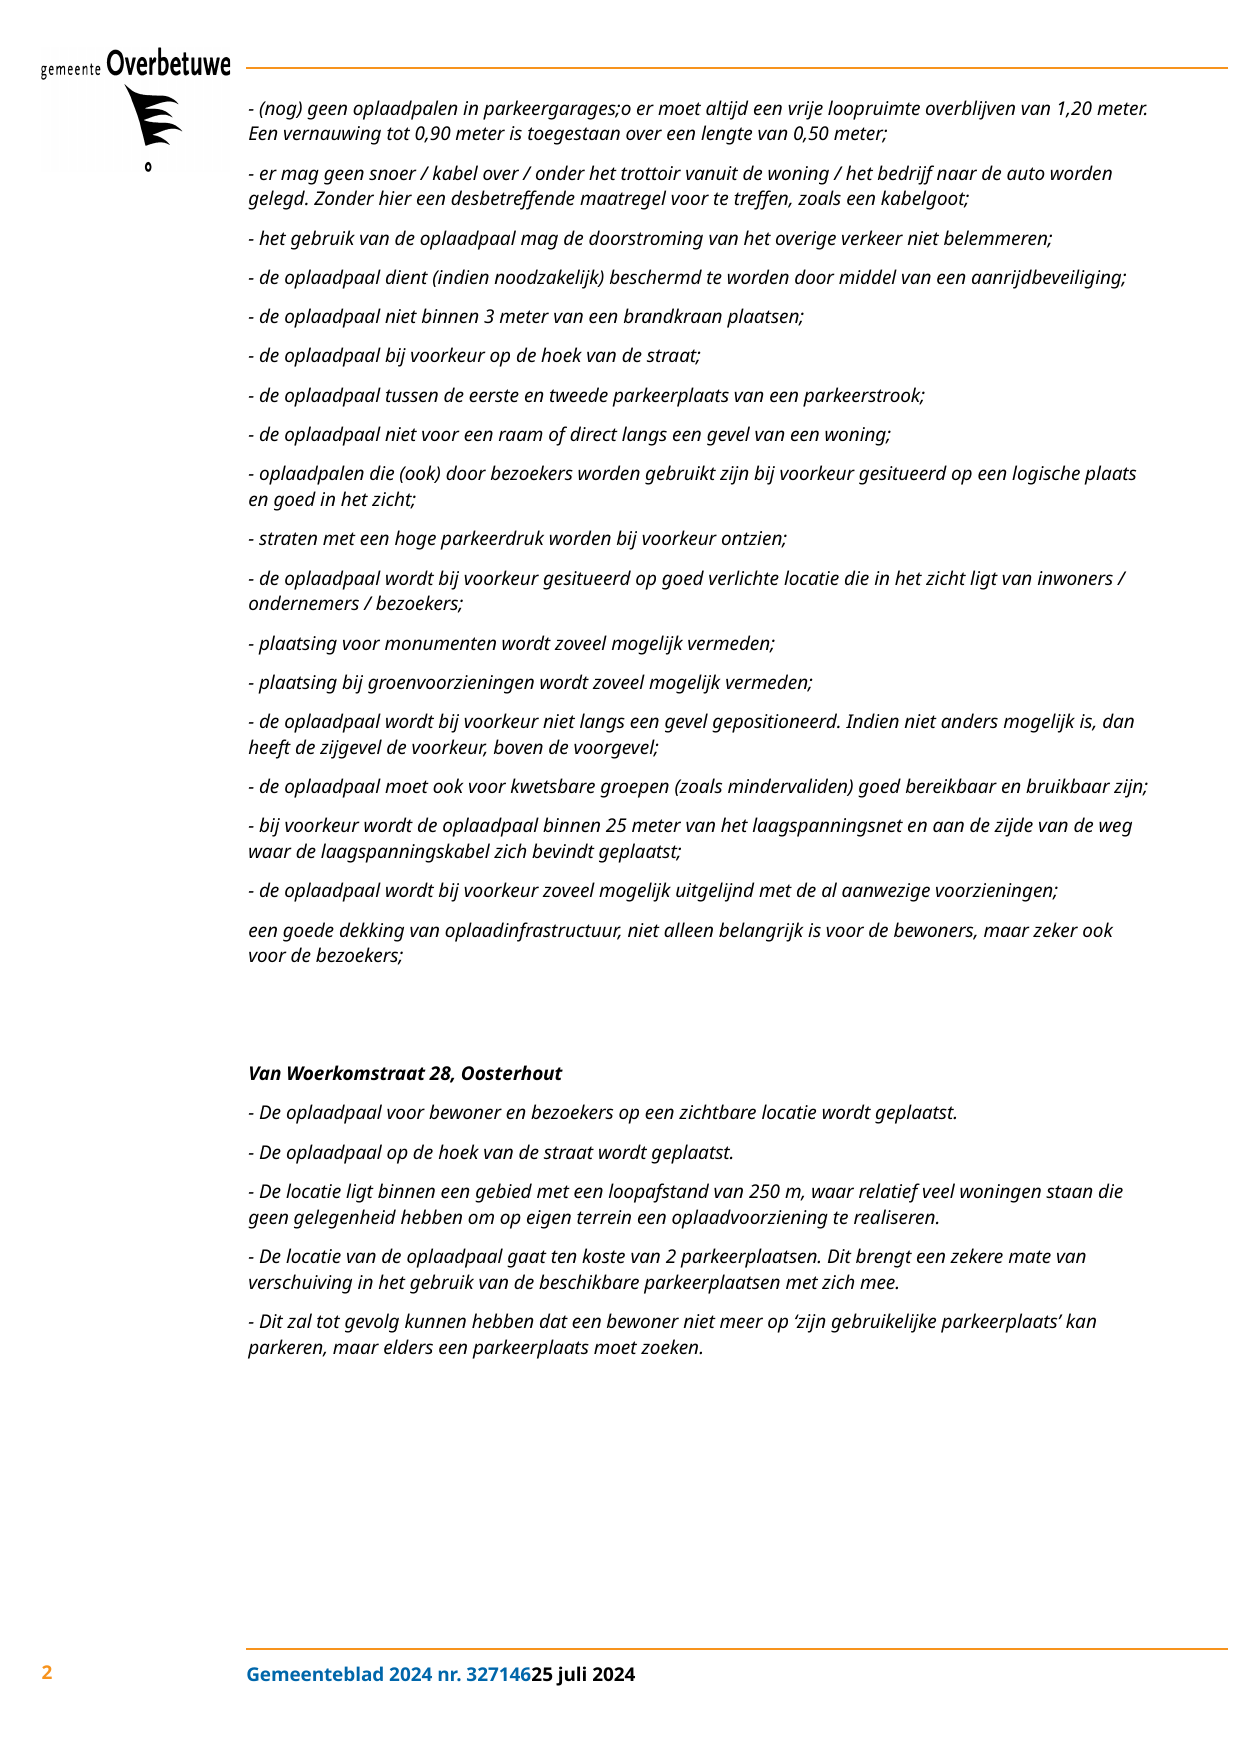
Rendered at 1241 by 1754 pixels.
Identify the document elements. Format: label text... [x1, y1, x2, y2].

text Van Woerkomstraat 28, Oosterhout [248, 1060, 1152, 1086]
text - de oplaadpaal niet voor een raam of direct langs een gevel van een woning; [248, 421, 1152, 447]
text - straten met een hoge parkeerdruk worden bij voorkeur ontzien; [248, 525, 1152, 551]
text - de oplaadpaal dient (indien noodzakelijk) beschermd te worden door middel van een aanrijdbeveiliging; [248, 264, 1152, 290]
text - De locatie van de oplaadpaal gaat ten koste van 2 parkeerplaatsen. Dit brengt een zekere mate van verschuiving in het gebruik van de beschikbare parkeerplaatsen met zich mee. [248, 1243, 1152, 1294]
text - plaatsing bij groenvoorzieningen wordt zoveel mogelijk vermeden; [248, 669, 1152, 695]
text - (nog) geen oplaadpalen in parkeergarages;o er moet altijd een vrije loopruimte overblijven van 1,20 meter. Een vernauwing tot 0,90 meter is toegestaan over een lengte van 0,50 meter; [248, 95, 1152, 146]
text - De oplaadpaal voor bewoner en bezoekers op een zichtbare locatie wordt geplaatst. [248, 1099, 1152, 1125]
text een goede dekking van oplaadinfrastructuur, niet alleen belangrijk is voor de bewoners, maar zeker ook voor de bezoekers; [248, 917, 1152, 968]
text - de oplaadpaal wordt bij voorkeur gesitueerd op goed verlichte locatie die in het zicht ligt van inwoners / ondernemers / bezoekers; [248, 565, 1152, 616]
picture [41, 47, 231, 172]
text - bij voorkeur wordt de oplaadpaal binnen 25 meter van het laagspanningsnet en aan de zijde van de weg waar de laagspanningskabel zich bevindt geplaatst; [248, 812, 1152, 864]
text - oplaadpalen die (ook) door bezoekers worden gebruikt zijn bij voorkeur gesitueerd op een logische plaats en goed in het zicht; [248, 460, 1152, 512]
text - er mag geen snoer / kabel over / onder het trottoir vanuit de woning / het bedrijf naar de auto worden gelegd. Zonder hier een desbetreffende maatregel voor te treffen, zoals een kabelgoot; [248, 160, 1152, 211]
text - de oplaadpaal tussen de eerste en tweede parkeerplaats van een parkeerstrook; [248, 382, 1152, 408]
text - De locatie ligt binnen een gebied met een loopafstand van 250 m, waar relatief veel woningen staan die geen gelegenheid hebben om op eigen terrein een oplaadvoorziening te realiseren. [248, 1178, 1152, 1229]
text - Dit zal tot gevolg kunnen hebben dat een bewoner niet meer op ‘zijn gebruikelijke parkeerplaats’ kan parkeren, maar elders een parkeerplaats moet zoeken. [248, 1308, 1152, 1359]
text - de oplaadpaal niet binnen 3 meter van een brandkraan plaatsen; [248, 303, 1152, 329]
text - de oplaadpaal wordt bij voorkeur zoveel mogelijk uitgelijnd met de al aanwezige voorzieningen; [248, 877, 1152, 903]
text - de oplaadpaal wordt bij voorkeur niet langs een gevel gepositioneerd. Indien niet anders mogelijk is, dan heeft de zijgevel de voorkeur, boven de voorgevel; [248, 708, 1152, 760]
text - De oplaadpaal op de hoek van de straat wordt geplaatst. [248, 1139, 1152, 1164]
text - de oplaadpaal bij voorkeur op de hoek van de straat; [248, 343, 1152, 368]
text - de oplaadpaal moet ook voor kwetsbare groepen (zoals mindervaliden) goed bereikbaar en bruikbaar zijn; [248, 773, 1152, 799]
text - het gebruik van de oplaadpaal mag de doorstroming van het overige verkeer niet belemmeren; [248, 225, 1152, 251]
text - plaatsing voor monumenten wordt zoveel mogelijk vermeden; [248, 630, 1152, 655]
